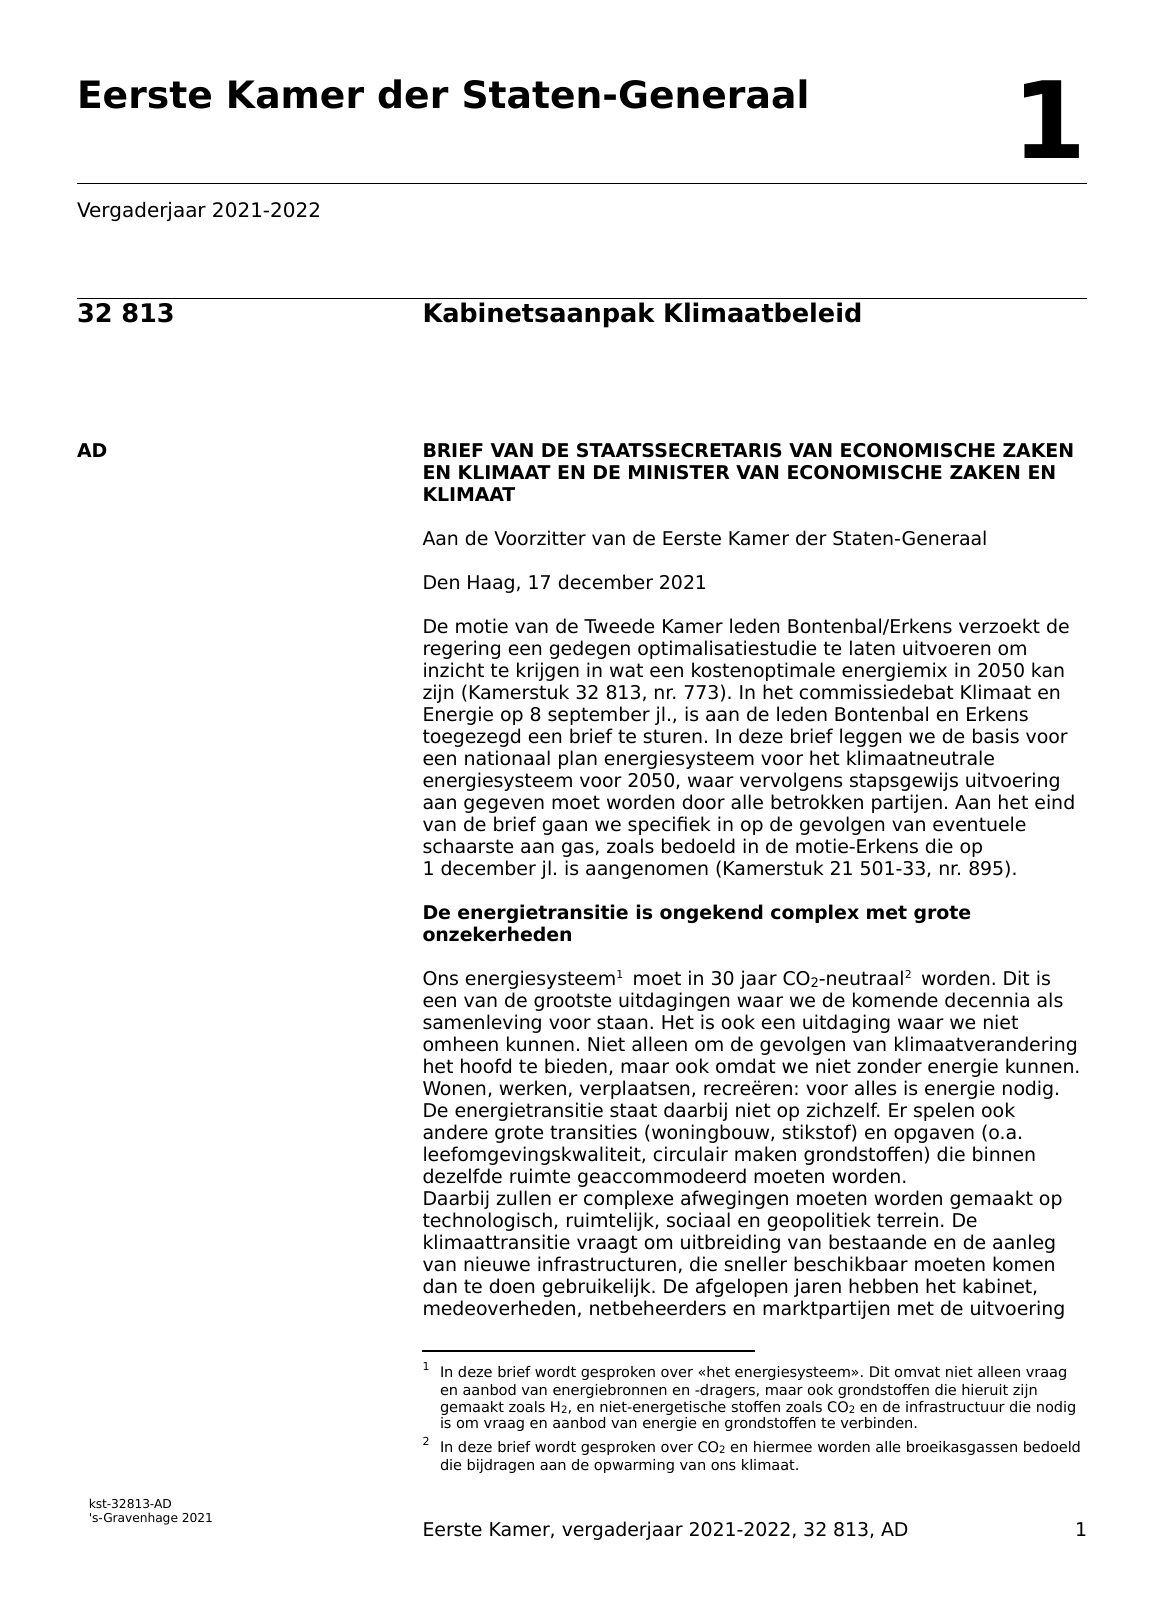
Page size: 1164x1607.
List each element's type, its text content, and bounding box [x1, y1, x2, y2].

text 's-Gravenhage 2021 [88, 1511, 323, 1525]
text Aan de Voorzitter van de Eerste Kamer der Staten-Generaal [422, 528, 1087, 550]
subtitle 32 813 Kabinetsaanpak Klimaatbeleid [77, 299, 1087, 329]
table_header Eerste Kamer der Staten-Generaal [77, 59, 886, 183]
text Den Haag, 17 december 2021 [422, 572, 1087, 594]
text kst-32813-AD [88, 1497, 323, 1511]
text De motie van de Tweede Kamer leden Bontenbal/Erkens verzoekt de regering een gedegen optimalisatiestudie te laten uitvoeren om inzicht te krijgen in wat een kostenoptimale energiemix in 2050 kan zijn (Kamerstuk 32 813, nr. 773). In het commissiedebat Klimaat en Energie op 8 september jl., is aan de leden Bontenbal en Erkens toegezegd een brief te sturen. In deze brief leggen we de basis voor een nationaal plan energiesysteem voor het klimaatneutrale energiesysteem voor 2050, waar vervolgens stapsgewijs uitvoering aan gegeven moet worden door alle betrokken partijen. Aan het eind van de brief gaan we specifiek in op de gevolgen van eventuele schaarste aan gas, zoals bedoeld in de motie-Erkens die op 1 december jl. is aangenomen (Kamerstuk 21 501-33, nr. 895). [422, 616, 1087, 880]
text Daarbij zullen er complexe afwegingen moeten worden gemaakt op technologisch, ruimtelijk, sociaal en geopolitiek terrein. De klimaattransitie vraagt om uitbreiding van bestaande en de aanleg van nieuwe infrastructuren, die sneller beschikbaar moeten komen dan te doen gebruikelijk. De afgelopen jaren hebben het kabinet, medeoverheden, netbeheerders en marktpartijen met de uitvoering [422, 1188, 1087, 1320]
table_cell Vergaderjaar 2021-2022 [77, 184, 1087, 298]
subtitle AD BRIEF VAN DE STAATSSECRETARIS VAN ECONOMISCHE ZAKEN EN KLIMAAT EN DE MINISTER VAN ECONOMISCHE ZAKEN EN KLIMAAT [77, 440, 1087, 506]
subtitle De energietransitie is ongekend complex met grote onzekerheden [422, 902, 1087, 946]
table_header 1 [886, 59, 1087, 183]
text Ons energiesysteem moet in 30 jaar CO2-neutraal worden. Dit is een van de grootste uitdagingen waar we de komende decennia als samenleving voor staan. Het is ook een uitdaging waar we niet omheen kunnen. Niet alleen om de gevolgen van klimaatverandering het hoofd te bieden, maar ook omdat we niet zonder energie kunnen. Wonen, werken, verplaatsen, recreëren: voor alles is energie nodig. De energietransitie staat daarbij niet op zichzelf. Er spelen ook andere grote transities (woningbouw, stikstof) en opgaven (o.a. leefomgevingskwaliteit, circulair maken grondstoffen) die binnen dezelfde ruimte geaccommodeerd moeten worden. [422, 968, 1087, 1188]
text In deze brief wordt gesproken over CO2 en hiermee worden alle broeikasgassen bedoeld die bijdragen aan de opwarming van ons klimaat. [422, 1435, 1087, 1474]
text In deze brief wordt gesproken over «het energiesysteem». Dit omvat niet alleen vraag en aanbod van energiebronnen en -dragers, maar ook grondstoffen die hieruit zijn gemaakt zoals H2, en niet-energetische stoffen zoals CO2 en de infrastructuur die nodig is om vraag en aanbod van energie en grondstoffen te verbinden. [422, 1360, 1087, 1432]
